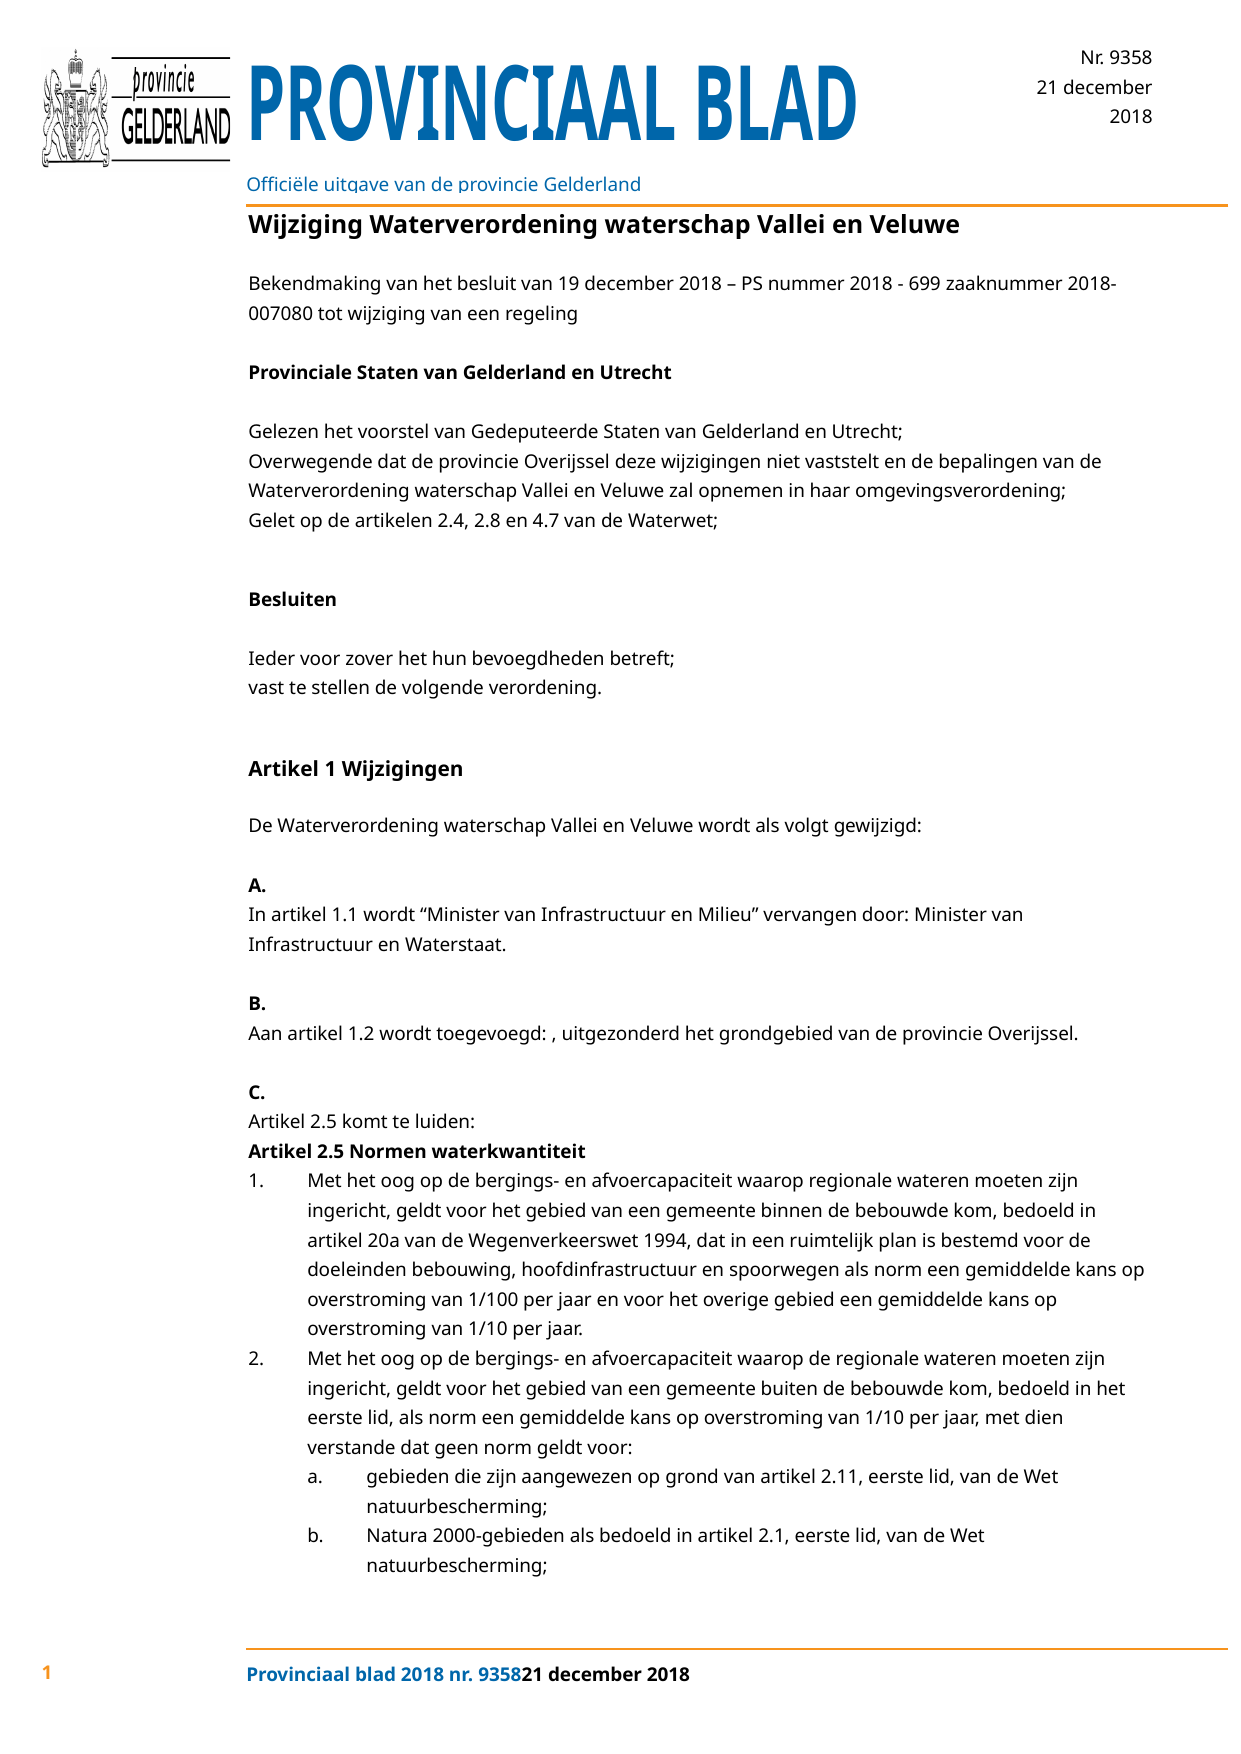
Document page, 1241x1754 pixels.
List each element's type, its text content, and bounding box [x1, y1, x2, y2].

text Gelet op de artikelen 2.4, 2.8 en 4.7 van de Waterwet; [248, 507, 1152, 533]
text Wijziging Waterverordening waterschap Vallei en Veluwe [248, 207, 1152, 241]
text Ieder voor zover het hun bevoegdheden betreft; [248, 645, 1152, 671]
text vast te stellen de volgende verordening. [248, 674, 1152, 700]
text Artikel 2.5 Normen waterkwantiteit [248, 1138, 1152, 1164]
text Besluiten [248, 586, 1152, 612]
text A. [248, 872, 1152, 897]
text Provinciale Staten van Gelderland en Utrecht [248, 359, 1152, 385]
list Met het oog op de bergings- en afvoercapaciteit waarop de regionale wateren moeten zijn ingericht, geldt voor het gebied van een gemeente buiten de bebouwde kom, bedoeld in het eerste lid, als norm een gemiddelde kans op overstroming van 1/10 per jaar, met dien verstande dat geen norm geldt voor: [248, 1345, 1152, 1459]
picture [41, 47, 231, 172]
text In artikel 1.1 wordt “Minister van Infrastructuur en Milieu” vervangen door: Minister van Infrastructuur en Waterstaat. [248, 901, 1152, 957]
text De Waterverordening waterschap Vallei en Veluwe wordt als volgt gewijzigd: [248, 813, 1152, 838]
text Artikel 2.5 komt te luiden: [248, 1108, 1152, 1134]
list Met het oog op de bergings- en afvoercapaciteit waarop regionale wateren moeten zijn ingericht, geldt voor het gebied van een gemeente binnen de bebouwde kom, bedoeld in artikel 20a van de Wegenverkeerswet 1994, dat in een ruimtelijk plan is bestemd voor de doeleinden bebouwing, hoofdinfrastructuur en spoorwegen als norm een gemiddelde kans op overstroming van 1/100 per jaar en voor het overige gebied een gemiddelde kans op overstroming van 1/10 per jaar. [248, 1168, 1152, 1341]
text Artikel 1 Wijzigingen [248, 754, 1152, 783]
text Bekendmaking van het besluit van 19 december 2018 – PS nummer 2018 - 699 zaaknummer 2018-007080 tot wijziging van een regeling [248, 270, 1152, 326]
text Gelezen het voorstel van Gedeputeerde Staten van Gelderland en Utrecht; [248, 418, 1152, 444]
text Aan artikel 1.2 wordt toegevoegd: , uitgezonderd het grondgebied van de provincie Overijssel. [248, 1020, 1152, 1045]
text C. [248, 1079, 1152, 1104]
list Natura 2000-gebieden als bedoeld in artikel 2.1, eerste lid, van de Wet natuurbescherming; [307, 1523, 1152, 1578]
text Overwegende dat de provincie Overijssel deze wijzigingen niet vaststelt en de bepalingen van de Waterverordening waterschap Vallei en Veluwe zal opnemen in haar omgevingsverordening; [248, 448, 1152, 503]
text B. [248, 990, 1152, 1016]
list gebieden die zijn aangewezen op grond van artikel 2.11, eerste lid, van de Wet natuurbescherming; [307, 1463, 1152, 1519]
